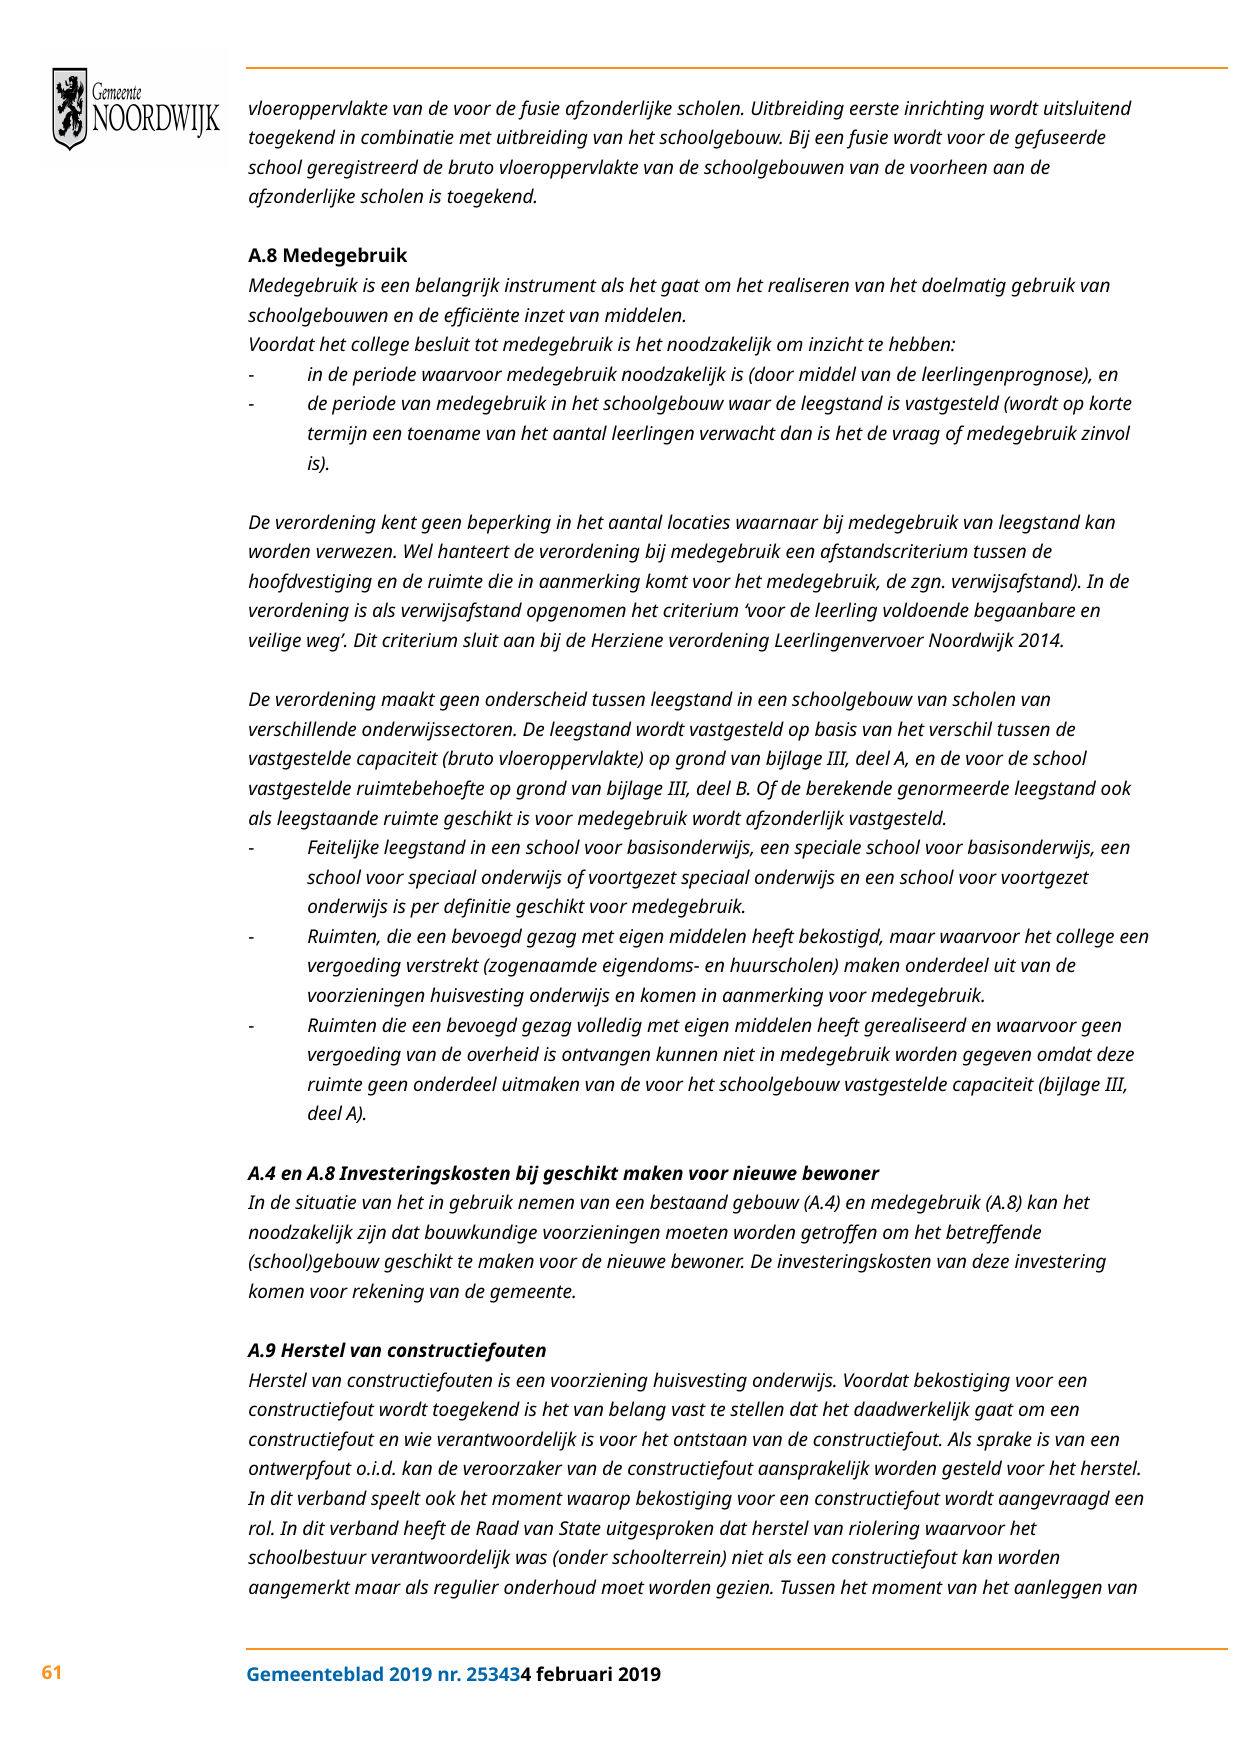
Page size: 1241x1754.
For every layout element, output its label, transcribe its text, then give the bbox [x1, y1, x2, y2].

text Herstel van constructiefouten is een voorziening huisvesting onderwijs. Voordat bekostiging voor een constructiefout wordt toegekend is het van belang vast te stellen dat het daadwerkelijk gaat om een constructiefout en wie verantwoordelijk is voor het ontstaan van de constructiefout. Als sprake is van een ontwerpfout o.i.d. kan de veroorzaker van de constructiefout aansprakelijk worden gesteld voor het herstel. In dit verband speelt ook het moment waarop bekostiging voor een constructiefout wordt aangevraagd een rol. In dit verband heeft de Raad van State uitgesproken dat herstel van riolering waarvoor het schoolbestuur verantwoordelijk was (onder schoolterrein) niet als een constructiefout kan worden aangemerkt maar als regulier onderhoud moet worden gezien. Tussen het moment van het aanleggen van [248, 1367, 1152, 1600]
text Voordat het college besluit tot medegebruik is het noodzakelijk om inzicht te hebben: [248, 331, 1152, 357]
text vloeroppervlakte van de voor de fusie afzonderlijke scholen. Uitbreiding eerste inrichting wordt uitsluitend toegekend in combinatie met uitbreiding van het schoolgebouw. Bij een fusie wordt voor de gefuseerde school geregistreerd de bruto vloeroppervlakte van de schoolgebouwen van de voorheen aan de afzonderlijke scholen is toegekend. [248, 95, 1152, 209]
picture [41, 47, 231, 172]
list in de periode waarvoor medegebruik noodzakelijk is (door middel van de leerlingenprognose), en [248, 361, 1152, 387]
list de periode van medegebruik in het schoolgebouw waar de leegstand is vastgesteld (wordt op korte termijn een toename van het aantal leerlingen verwacht dan is het de vraag of medegebruik zinvol is). [248, 391, 1152, 476]
text A.9 Herstel van constructiefouten [248, 1337, 1152, 1363]
text Medegebruik is een belangrijk instrument als het gaat om het realiseren van het doelmatig gebruik van schoolgebouwen en de efficiënte inzet van middelen. [248, 272, 1152, 328]
text De verordening maakt geen onderscheid tussen leegstand in een schoolgebouw van scholen van verschillende onderwijssectoren. De leegstand wordt vastgesteld op basis van het verschil tussen de vastgestelde capaciteit (bruto vloeroppervlakte) op grond van bijlage III, deel A, en de voor de school vastgestelde ruimtebehoefte op grond van bijlage III, deel B. Of de berekende genormeerde leegstand ook als leegstaande ruimte geschikt is voor medegebruik wordt afzonderlijk vastgesteld. [248, 686, 1152, 831]
text A.8 Medegebruik [248, 243, 1152, 268]
list Ruimten, die een bevoegd gezag met eigen middelen heeft bekostigd, maar waarvoor het college een vergoeding verstrekt (zogenaamde eigendoms- en huurscholen) maken onderdeel uit van de voorzieningen huisvesting onderwijs en komen in aanmerking voor medegebruik. [248, 923, 1152, 1008]
text De verordening kent geen beperking in het aantal locaties waarnaar bij medegebruik van leegstand kan worden verwezen. Wel hanteert de verordening bij medegebruik een afstandscriterium tussen de hoofdvestiging en de ruimte die in aanmerking komt voor het medegebruik, de zgn. verwijsafstand). In de verordening is als verwijsafstand opgenomen het criterium ‘voor de leerling voldoende begaanbare en veilige weg’. Dit criterium sluit aan bij de Herziene verordening Leerlingenvervoer Noordwijk 2014. [248, 509, 1152, 653]
list Ruimten die een bevoegd gezag volledig met eigen middelen heeft gerealiseerd en waarvoor geen vergoeding van de overheid is ontvangen kunnen niet in medegebruik worden gegeven omdat deze ruimte geen onderdeel uitmaken van de voor het schoolgebouw vastgestelde capaciteit (bijlage III, deel A). [248, 1012, 1152, 1126]
text In de situatie van het in gebruik nemen van een bestaand gebouw (A.4) en medegebruik (A.8) kan het noodzakelijk zijn dat bouwkundige voorzieningen moeten worden getroffen om het betreffende (school)gebouw geschikt te maken voor de nieuwe bewoner. De investeringskosten van deze investering komen voor rekening van de gemeente. [248, 1189, 1152, 1304]
text A.4 en A.8 Investeringskosten bij geschikt maken voor nieuwe bewoner [248, 1160, 1152, 1186]
list Feitelijke leegstand in een school voor basisonderwijs, een speciale school voor basisonderwijs, een school voor speciaal onderwijs of voortgezet speciaal onderwijs en een school voor voortgezet onderwijs is per definitie geschikt voor medegebruik. [248, 834, 1152, 919]
